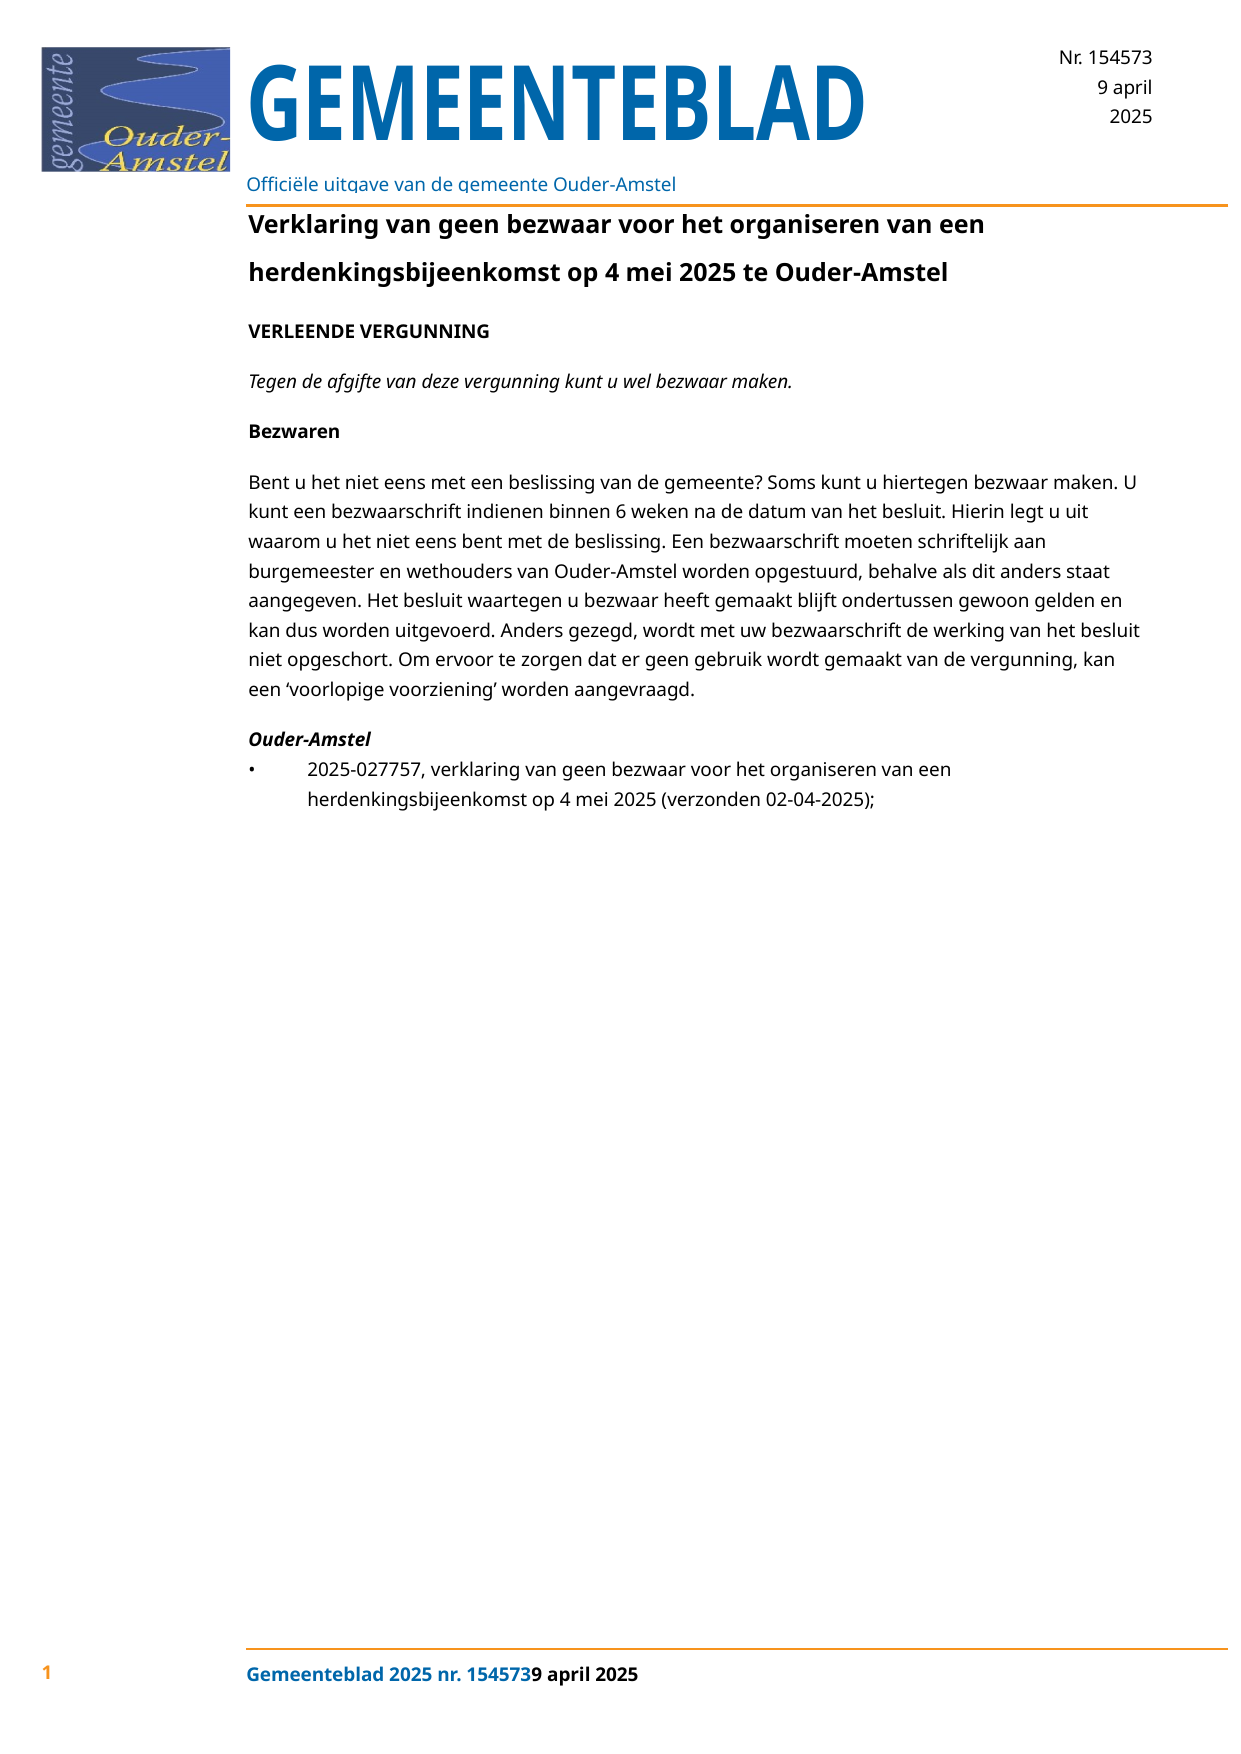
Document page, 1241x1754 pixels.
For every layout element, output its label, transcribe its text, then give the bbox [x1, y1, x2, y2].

list 2025-027757, verklaring van geen bezwaar voor het organiseren van een herdenkingsbijeenkomst op 4 mei 2025 (verzonden 02-04-2025); [248, 756, 1152, 812]
text Ouder-Amstel [248, 727, 1152, 752]
text Bezwaren [248, 419, 1152, 444]
text Bent u het niet eens met een beslissing van de gemeente? Soms kunt u hiertegen bezwaar maken. U kunt een bezwaarschrift indienen binnen 6 weken na de datum van het besluit. Hierin legt u uit waarom u het niet eens bent met de beslissing. Een bezwaarschrift moeten schriftelijk aan burgemeester en wethouders van Ouder-Amstel worden opgestuurd, behalve als dit anders staat aangegeven. Het besluit waartegen u bezwaar heeft gemaakt blijft ondertussen gewoon gelden en kan dus worden uitgevoerd. Anders gezegd, wordt met uw bezwaarschrift de werking van het besluit niet opgeschort. Om ervoor te zorgen dat er geen gebruik wordt gemaakt van de vergunning, kan een ‘voorlopige voorziening’ worden aangevraagd. [248, 469, 1152, 702]
picture [41, 47, 231, 172]
text Verklaring van geen bezwaar voor het organiseren van een herdenkingsbijeenkomst op 4 mei 2025 te Ouder-Amstel [248, 207, 1152, 288]
text Tegen de afgifte van deze vergunning kunt u wel bezwaar maken. [248, 368, 1152, 394]
text VERLEENDE VERGUNNING [248, 318, 1152, 344]
